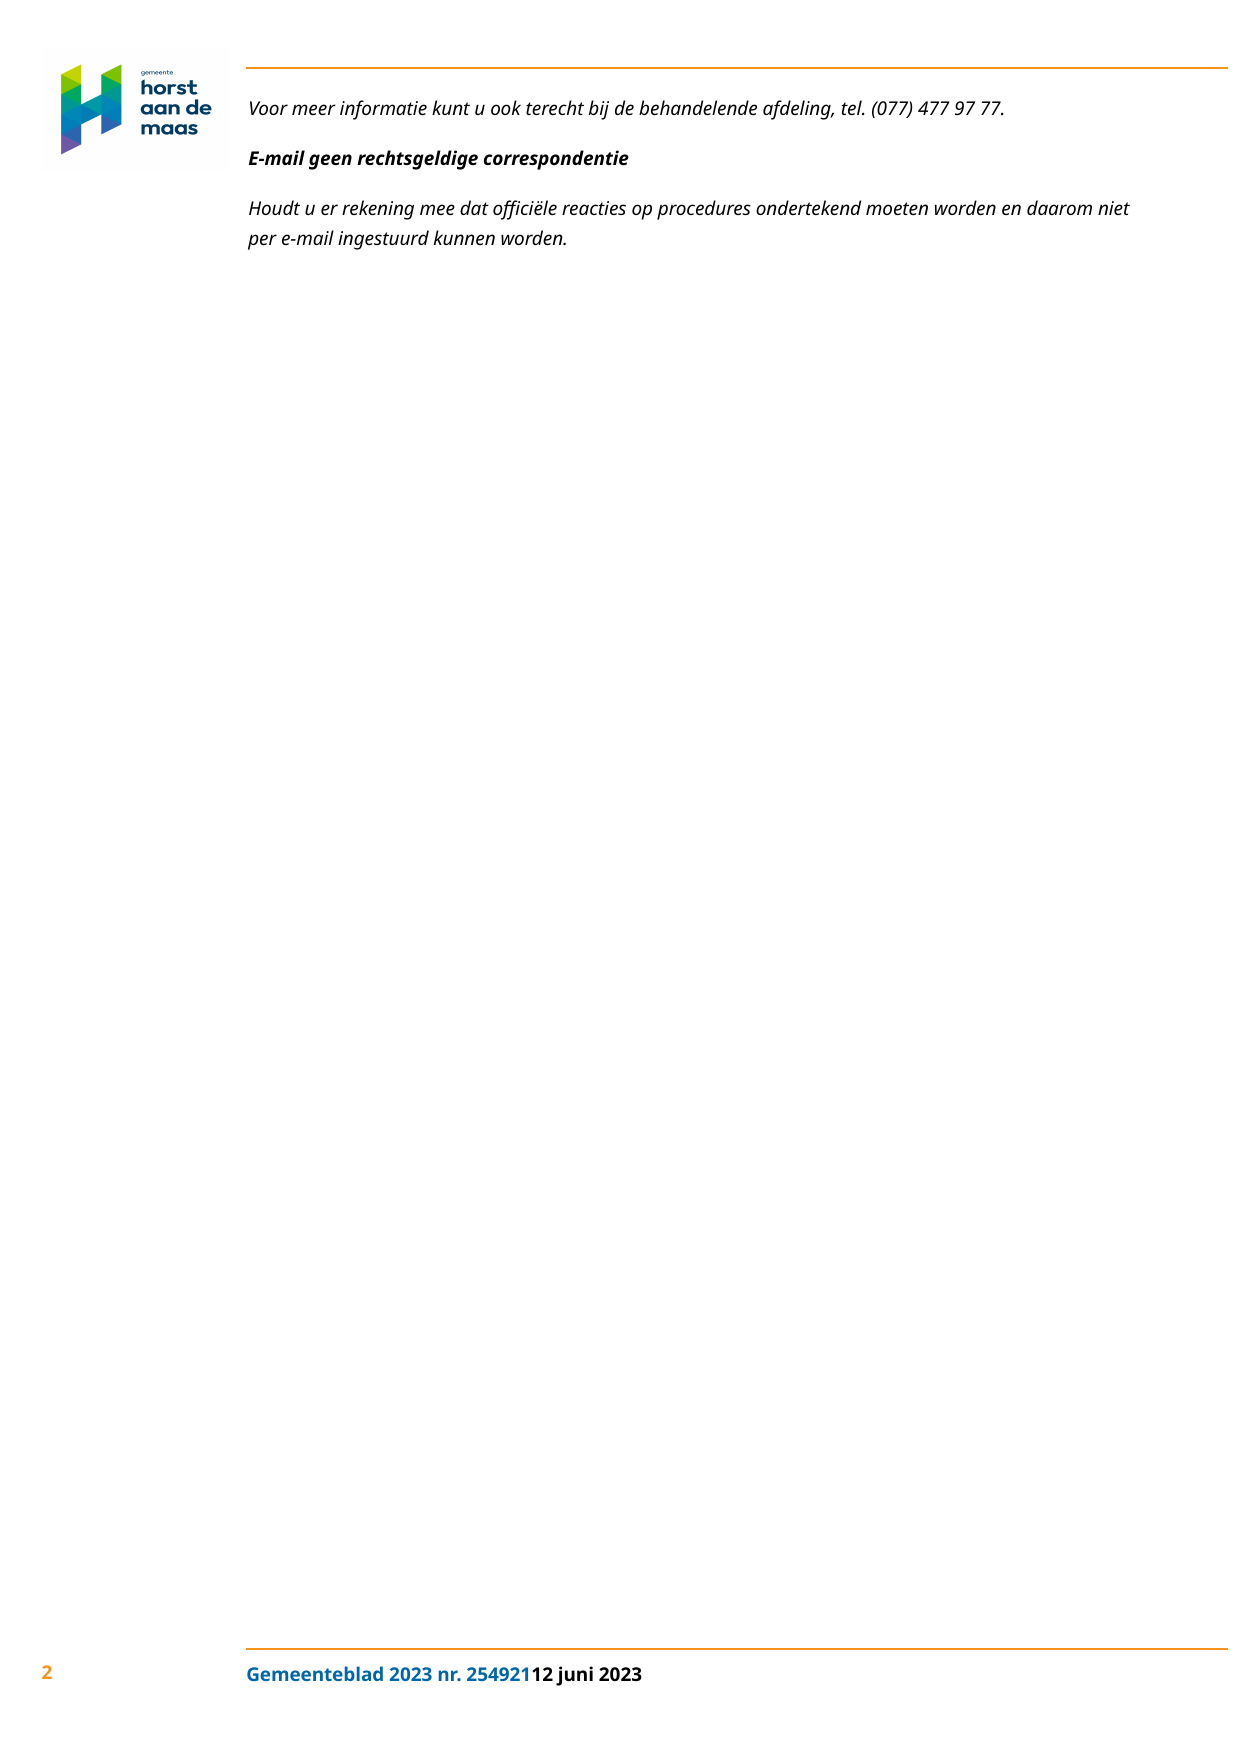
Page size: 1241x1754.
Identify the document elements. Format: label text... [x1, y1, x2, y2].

text Houdt u er rekening mee dat officiële reacties op procedures ondertekend moeten worden en daarom niet per e-mail ingestuurd kunnen worden. [248, 196, 1152, 251]
text E-mail geen rechtsgeldige correspondentie [248, 145, 1152, 171]
text Voor meer informatie kunt u ook terecht bij de behandelende afdeling, tel. (077) 477 97 77. [248, 95, 1152, 121]
picture [41, 47, 231, 172]
